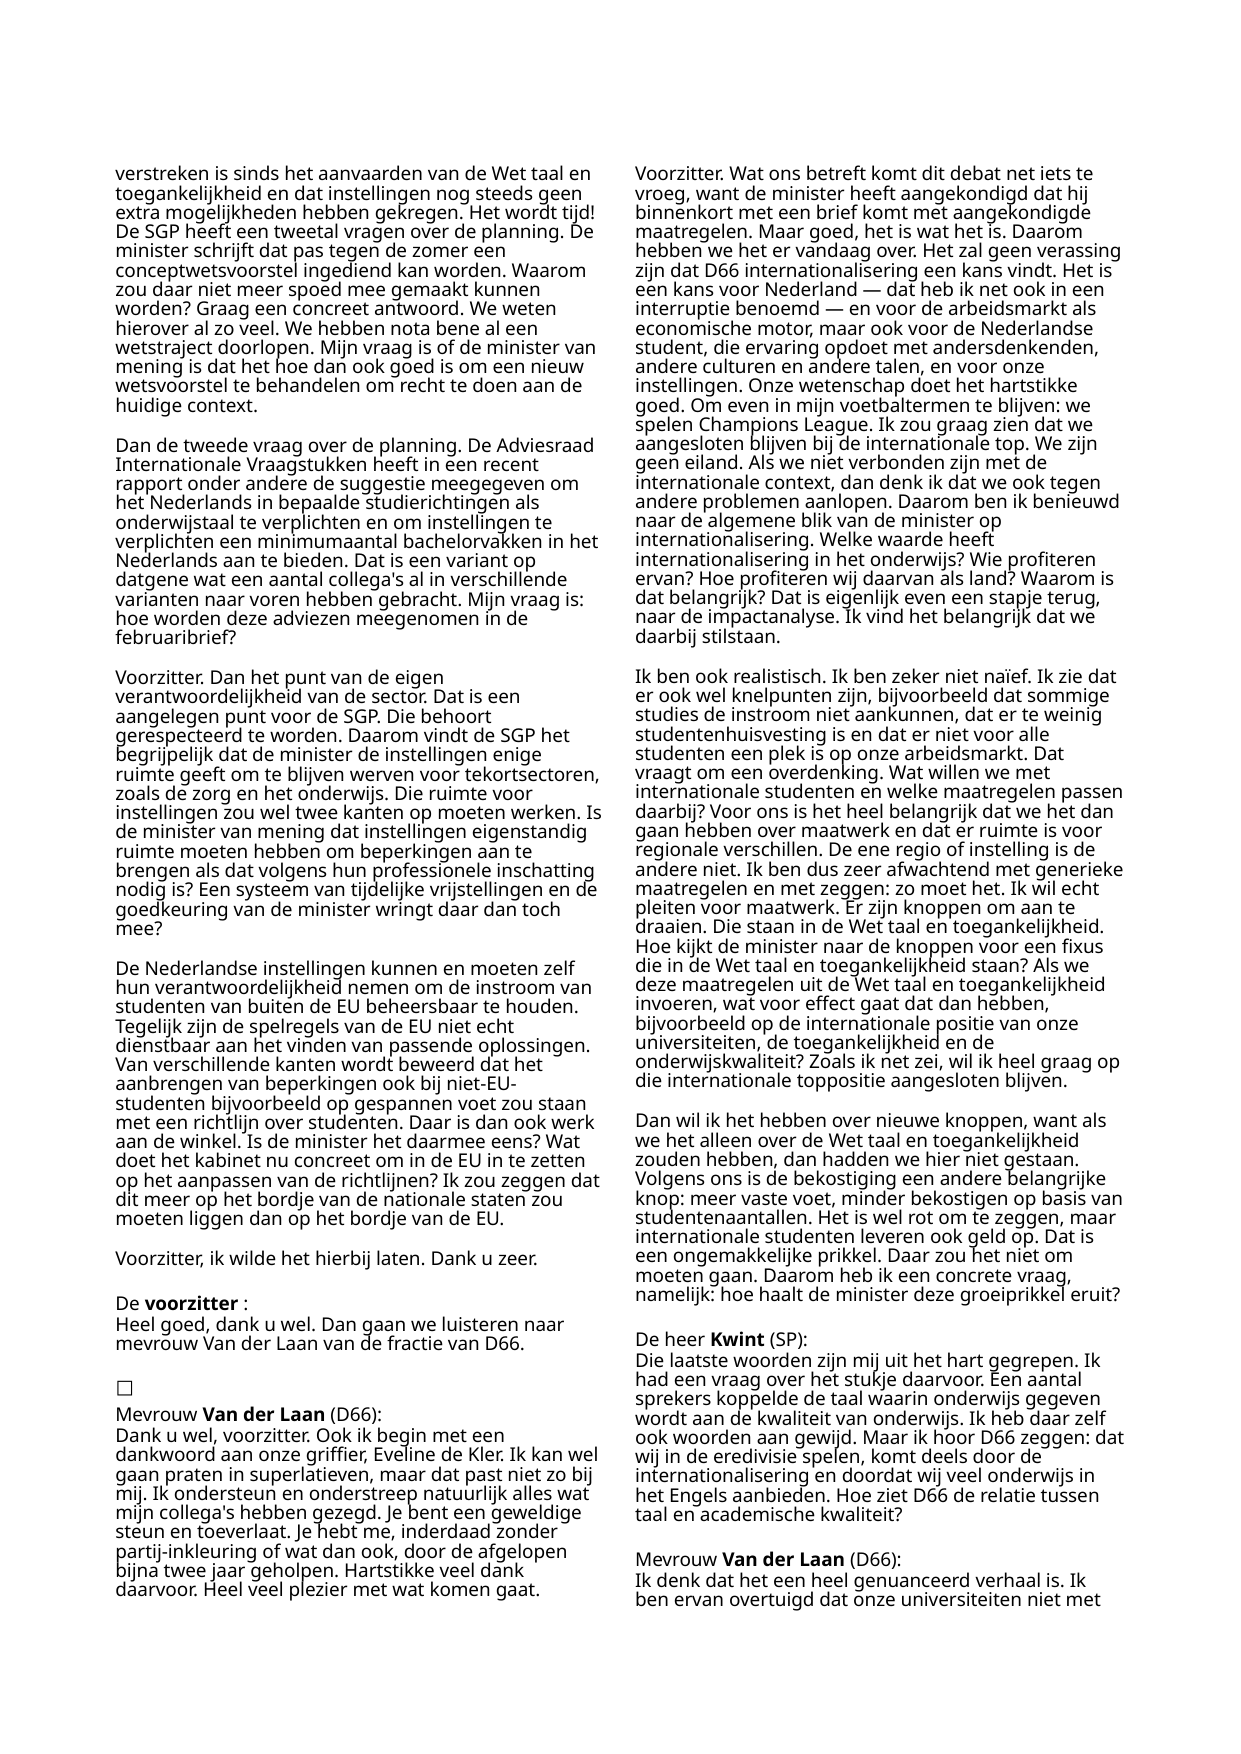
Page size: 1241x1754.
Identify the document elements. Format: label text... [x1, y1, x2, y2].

text Dank u wel, voorzitter. Ook ik begin met een dankwoord aan onze griffier, Eveline de Kler. Ik kan wel gaan praten in superlatieven, maar dat past niet zo bij mij. Ik ondersteun en onderstreep natuurlijk alles wat mijn collega's hebben gezegd. Je bent een geweldige steun en toeverlaat. Je hebt me, inderdaad zonder partij-inkleuring of wat dan ook, door de afgelopen bijna twee jaar geholpen. Hartstikke veel dank daarvoor. Heel veel plezier met wat komen gaat. [115, 1427, 605, 1600]
text Die laatste woorden zijn mij uit het hart gegrepen. Ik had een vraag over het stukje daarvoor. Een aantal sprekers koppelde de taal waarin onderwijs gegeven wordt aan de kwaliteit van onderwijs. Ik heb daar zelf ook woorden aan gewijd. Maar ik hoor D66 zeggen: dat wij in de eredivisie spelen, komt deels door de internationalisering en doordat wij veel onderwijs in het Engels aanbieden. Hoe ziet D66 de relatie tussen taal en academische kwaliteit? [635, 1352, 1125, 1525]
text Heel goed, dank u wel. Dan gaan we luisteren naar mevrouw Van der Laan van de fractie van D66. [115, 1316, 605, 1355]
text Dan de tweede vraag over de planning. De Adviesraad Internationale Vraagstukken heeft in een recent rapport onder andere de suggestie meegegeven om het Nederlands in bepaalde studierichtingen als onderwijstaal te verplichten en om instellingen te verplichten een minimumaantal bachelorvakken in het Nederlands aan te bieden. Dat is een variant op datgene wat een aantal collega's al in verschillende varianten naar voren hebben gebracht. Mijn vraag is: hoe worden deze adviezen meegenomen in de februaribrief? [115, 437, 605, 648]
text Mevrouw Van der Laan (D66): [115, 1401, 605, 1427]
text Ik ben ook realistisch. Ik ben zeker niet naïef. Ik zie dat er ook wel knelpunten zijn, bijvoorbeeld dat sommige studies de instroom niet aankunnen, dat er te weinig studentenhuisvesting is en dat er niet voor alle studenten een plek is op onze arbeidsmarkt. Dat vraagt om een overdenking. Wat willen we met internationale studenten en welke maatregelen passen daarbij? Voor ons is het heel belangrijk dat we het dan gaan hebben over maatwerk en dat er ruimte is voor regionale verschillen. De ene regio of instelling is de andere niet. Ik ben dus zeer afwachtend met generieke maatregelen en met zeggen: zo moet het. Ik wil echt pleiten voor maatwerk. Er zijn knoppen om aan te draaien. Die staan in de Wet taal en toegankelijkheid. Hoe kijkt de minister naar de knoppen voor een fixus die in de Wet taal en toegankelijkheid staan? Als we deze maatregelen uit de Wet taal en toegankelijkheid invoeren, wat voor effect gaat dat dan hebben, bijvoorbeeld op de internationale positie van onze universiteiten, de toegankelijkheid en de onderwijskwaliteit? Zoals ik net zei, wil ik heel graag op die internationale toppositie aangesloten blijven. [635, 668, 1125, 1092]
text ⬜ [115, 1376, 605, 1401]
text Mevrouw Van der Laan (D66): [635, 1546, 1125, 1572]
text Voorzitter. Dan het punt van de eigen verantwoordelijkheid van de sector. Dat is een aangelegen punt voor de SGP. Die behoort gerespecteerd te worden. Daarom vindt de SGP het begrijpelijk dat de minister de instellingen enige ruimte geeft om te blijven werven voor tekortsectoren, zoals de zorg en het onderwijs. Die ruimte voor instellingen zou wel twee kanten op moeten werken. Is de minister van mening dat instellingen eigenstandig ruimte moeten hebben om beperkingen aan te brengen als dat volgens hun professionele inschatting nodig is? Een systeem van tijdelijke vrijstellingen en de goedkeuring van de minister wringt daar dan toch mee? [115, 669, 605, 939]
text Ik denk dat het een heel genuanceerd verhaal is. Ik ben ervan overtuigd dat onze universiteiten niet met [635, 1572, 1125, 1610]
text Voorzitter, ik wilde het hierbij laten. Dank u zeer. [115, 1250, 605, 1269]
text verstreken is sinds het aanvaarden van de Wet taal en toegankelijkheid en dat instellingen nog steeds geen extra mogelijkheden hebben gekregen. Het wordt tijd! De SGP heeft een tweetal vragen over de planning. De minister schrijft dat pas tegen de zomer een conceptwetsvoorstel ingediend kan worden. Waarom zou daar niet meer spoed mee gemaakt kunnen worden? Graag een concreet antwoord. We weten hierover al zo veel. We hebben nota bene al een wetstraject doorlopen. Mijn vraag is of de minister van mening is dat het hoe dan ook goed is om een nieuw wetsvoorstel te behandelen om recht te doen aan de huidige context. [115, 165, 605, 416]
text Dan wil ik het hebben over nieuwe knoppen, want als we het alleen over de Wet taal en toegankelijkheid zouden hebben, dan hadden we hier niet gestaan. Volgens ons is de bekostiging een andere belangrijke knop: meer vaste voet, minder bekostigen op basis van studentenaantallen. Het is wel rot om te zeggen, maar internationale studenten leveren ook geld op. Dat is een ongemakkelijke prikkel. Daar zou het niet om moeten gaan. Daarom heb ik een concrete vraag, namelijk: hoe haalt de minister deze groeiprikkel eruit? [635, 1112, 1125, 1305]
text De heer Kwint (SP): [635, 1326, 1125, 1352]
text Voorzitter. Wat ons betreft komt dit debat net iets te vroeg, want de minister heeft aangekondigd dat hij binnenkort met een brief komt met aangekondigde maatregelen. Maar goed, het is wat het is. Daarom hebben we het er vandaag over. Het zal geen verassing zijn dat D66 internationalisering een kans vindt. Het is een kans voor Nederland — dat heb ik net ook in een interruptie benoemd — en voor de arbeidsmarkt als economische motor, maar ook voor de Nederlandse student, die ervaring opdoet met andersdenkenden, andere culturen en andere talen, en voor onze instellingen. Onze wetenschap doet het hartstikke goed. Om even in mijn voetbaltermen te blijven: we spelen Champions League. Ik zou graag zien dat we aangesloten blijven bij de internationale top. We zijn geen eiland. Als we niet verbonden zijn met de internationale context, dan denk ik dat we ook tegen andere problemen aanlopen. Daarom ben ik benieuwd naar de algemene blik van de minister op internationalisering. Welke waarde heeft internationalisering in het onderwijs? Wie profiteren ervan? Hoe profiteren wij daarvan als land? Waarom is dat belangrijk? Dat is eigenlijk even een stapje terug, naar de impactanalyse. Ik vind het belangrijk dat we daarbij stilstaan. [635, 165, 1125, 647]
text De voorzitter : [115, 1290, 605, 1316]
text De Nederlandse instellingen kunnen en moeten zelf hun verantwoordelijkheid nemen om de instroom van studenten van buiten de EU beheersbaar te houden. Tegelijk zijn de spelregels van de EU niet echt dienstbaar aan het vinden van passende oplossingen. Van verschillende kanten wordt beweerd dat het aanbrengen van beperkingen ook bij niet-EU-studenten bijvoorbeeld op gespannen voet zou staan met een richtlijn over studenten. Daar is dan ook werk aan de winkel. Is de minister het daarmee eens? Wat doet het kabinet nu concreet om in de EU in te zetten op het aanpassen van de richtlijnen? Ik zou zeggen dat dit meer op het bordje van de nationale staten zou moeten liggen dan op het bordje van de EU. [115, 960, 605, 1229]
